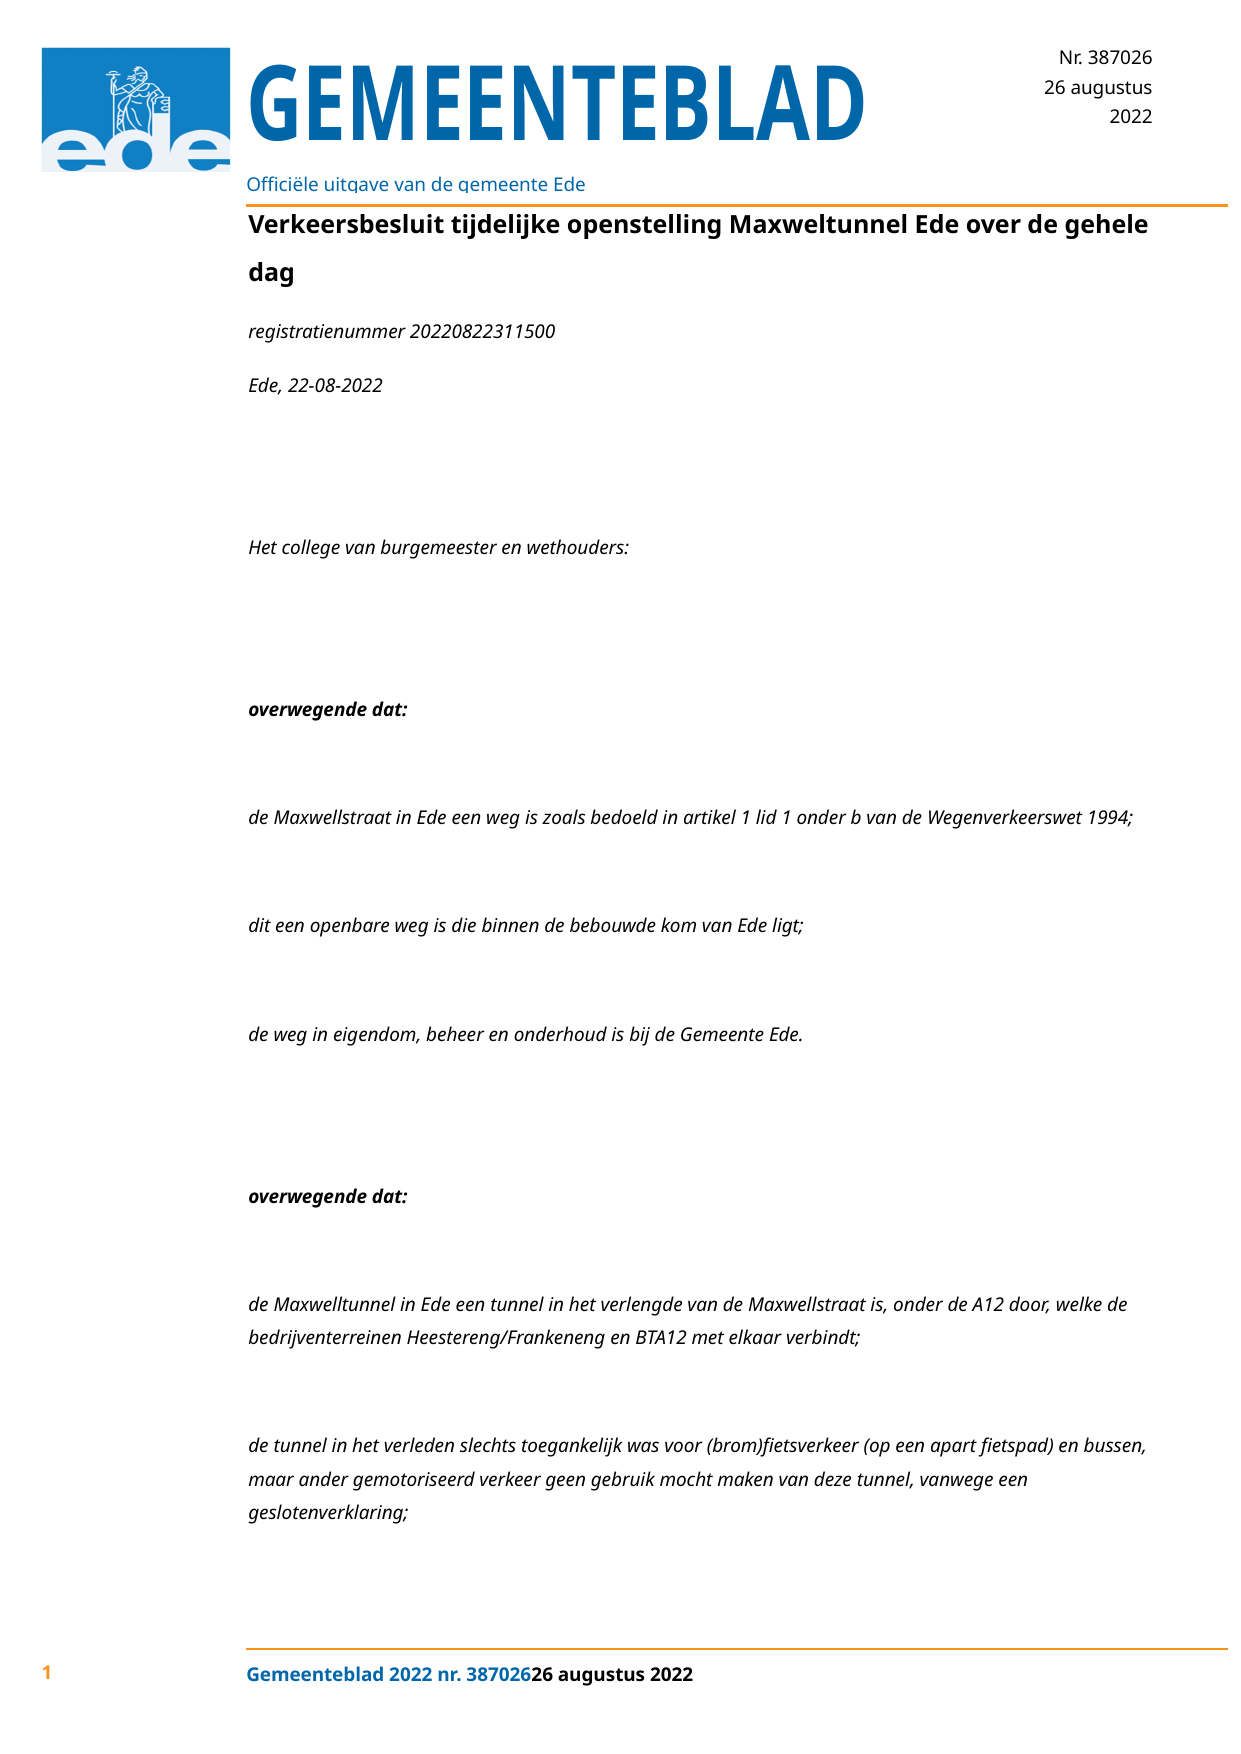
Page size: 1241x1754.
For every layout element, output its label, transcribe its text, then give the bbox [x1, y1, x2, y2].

text Verkeersbesluit tijdelijke openstelling Maxweltunnel Ede over de gehele dag [248, 207, 1152, 288]
text registratienummer 20220822311500 [248, 318, 1152, 344]
text de tunnel in het verleden slechts toegankelijk was voor (brom)fietsverkeer (op een apart fietspad) en bussen, maar ander gemotoriseerd verkeer geen gebruik mocht maken van deze tunnel, vanwege een geslotenverklaring; [248, 1433, 1152, 1525]
text de weg in eigendom, beheer en onderhoud is bij de Gemeente Ede. [248, 1021, 1152, 1046]
text overwegende dat: [248, 1183, 1152, 1209]
text Het college van burgemeester en wethouders: [248, 534, 1152, 560]
text de Maxwelltunnel in Ede een tunnel in het verlengde van de Maxwellstraat is, onder de A12 door, welke de bedrijventerreinen Heestereng/Frankeneng en BTA12 met elkaar verbindt; [248, 1291, 1152, 1350]
text dit een openbare weg is die binnen de bebouwde kom van Ede ligt; [248, 913, 1152, 938]
picture [41, 47, 231, 172]
text overwegende dat: [248, 696, 1152, 722]
text Ede, 22-08-2022 [248, 372, 1152, 398]
text de Maxwellstraat in Ede een weg is zoals bedoeld in artikel 1 lid 1 onder b van de Wegenverkeerswet 1994; [248, 804, 1152, 830]
